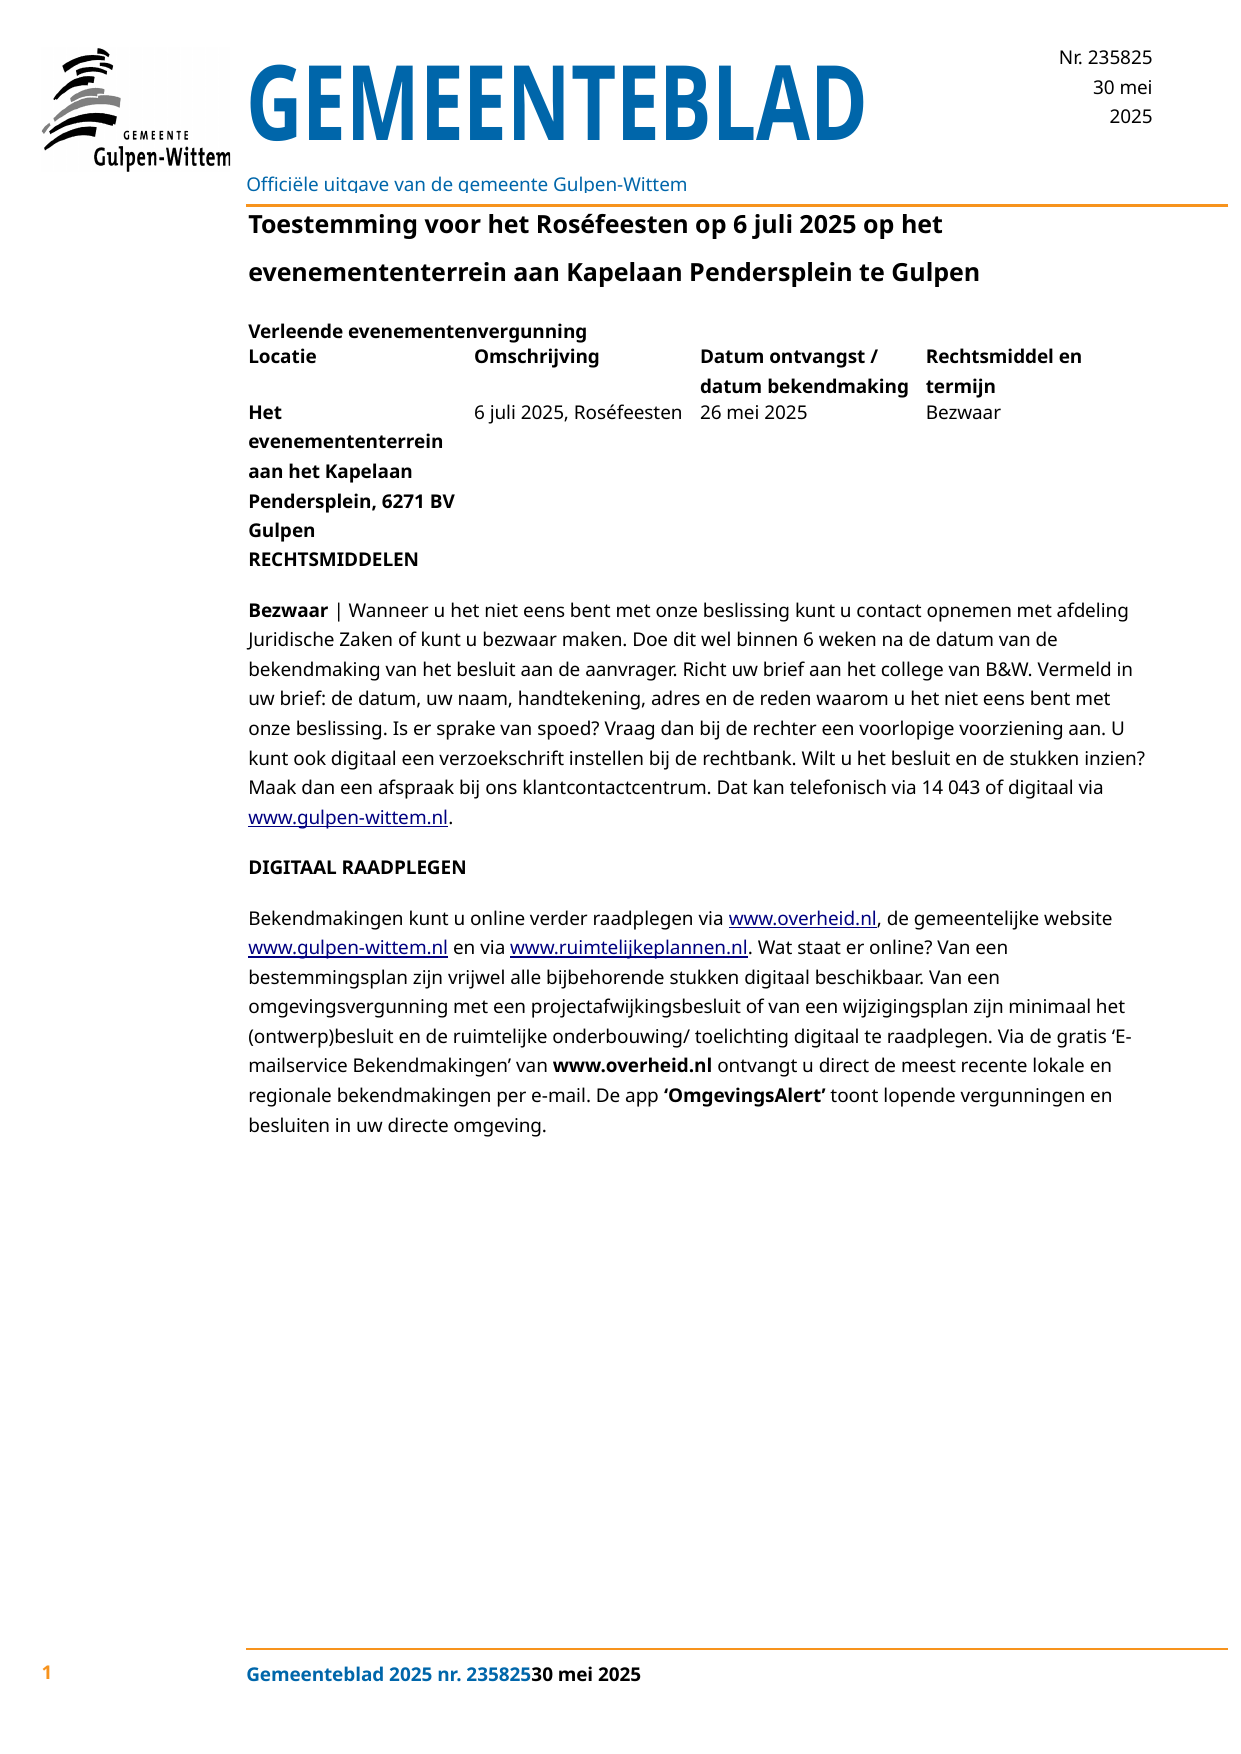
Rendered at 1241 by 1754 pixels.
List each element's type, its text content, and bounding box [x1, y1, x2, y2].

text RECHTSMIDDELEN [248, 546, 1152, 572]
table_cell Locatie [248, 344, 474, 399]
table_cell Omschrijving [474, 344, 700, 399]
text Toestemming voor het Roséfeesten op 6 juli 2025 op het evenemententerrein aan Kapelaan Pendersplein te Gulpen [248, 207, 1152, 288]
text Bezwaar | Wanneer u het niet eens bent met onze beslissing kunt u contact opnemen met afdeling Juridische Zaken of kunt u bezwaar maken. Doe dit wel binnen 6 weken na de datum van de bekendmaking van het besluit aan de aanvrager. Richt uw brief aan het college van B&W. Vermeld in uw brief: de datum, uw naam, handtekening, adres en de reden waarom u het niet eens bent met onze beslissing. Is er sprake van spoed? Vraag dan bij de rechter een voorlopige voorziening aan. U kunt ook digitaal een verzoekschrift instellen bij de rechtbank. Wilt u het besluit en de stukken inzien? Maak dan een afspraak bij ons klantcontactcentrum. Dat kan telefonisch via 14 043 of digitaal via www.gulpen-wittem.nl. [248, 597, 1152, 829]
text DIGITAAL RAADPLEGEN [248, 854, 1152, 880]
table_cell Datum ontvangst / datum bekendmaking [700, 344, 926, 399]
table_header Verleende evenementenvergunning [248, 318, 1152, 344]
table_cell 26 mei 2025 [700, 399, 926, 543]
table_cell Het evenemententerrein aan het Kapelaan Pendersplein, 6271 BV Gulpen [248, 399, 474, 543]
table_cell Rechtsmiddel en termijn [926, 344, 1152, 399]
table_cell Bezwaar [926, 399, 1152, 543]
picture [41, 47, 231, 172]
text Bekendmakingen kunt u online verder raadplegen via www.overheid.nl, de gemeentelijke website www.gulpen-wittem.nl en via www.ruimtelijkeplannen.nl. Wat staat er online? Van een bestemmingsplan zijn vrijwel alle bijbehorende stukken digitaal beschikbaar. Van een omgevingsvergunning met een projectafwijkingsbesluit of van een wijzigingsplan zijn minimaal het (ontwerp)besluit en de ruimtelijke onderbouwing/ toelichting digitaal te raadplegen. Via de gratis ‘E-mailservice Bekendmakingen’ van www.overheid.nl ontvangt u direct de meest recente lokale en regionale bekendmakingen per e-mail. De app ‘OmgevingsAlert’ toont lopende vergunningen en besluiten in uw directe omgeving. [248, 905, 1152, 1137]
table_cell 6 juli 2025, Roséfeesten [474, 399, 700, 543]
